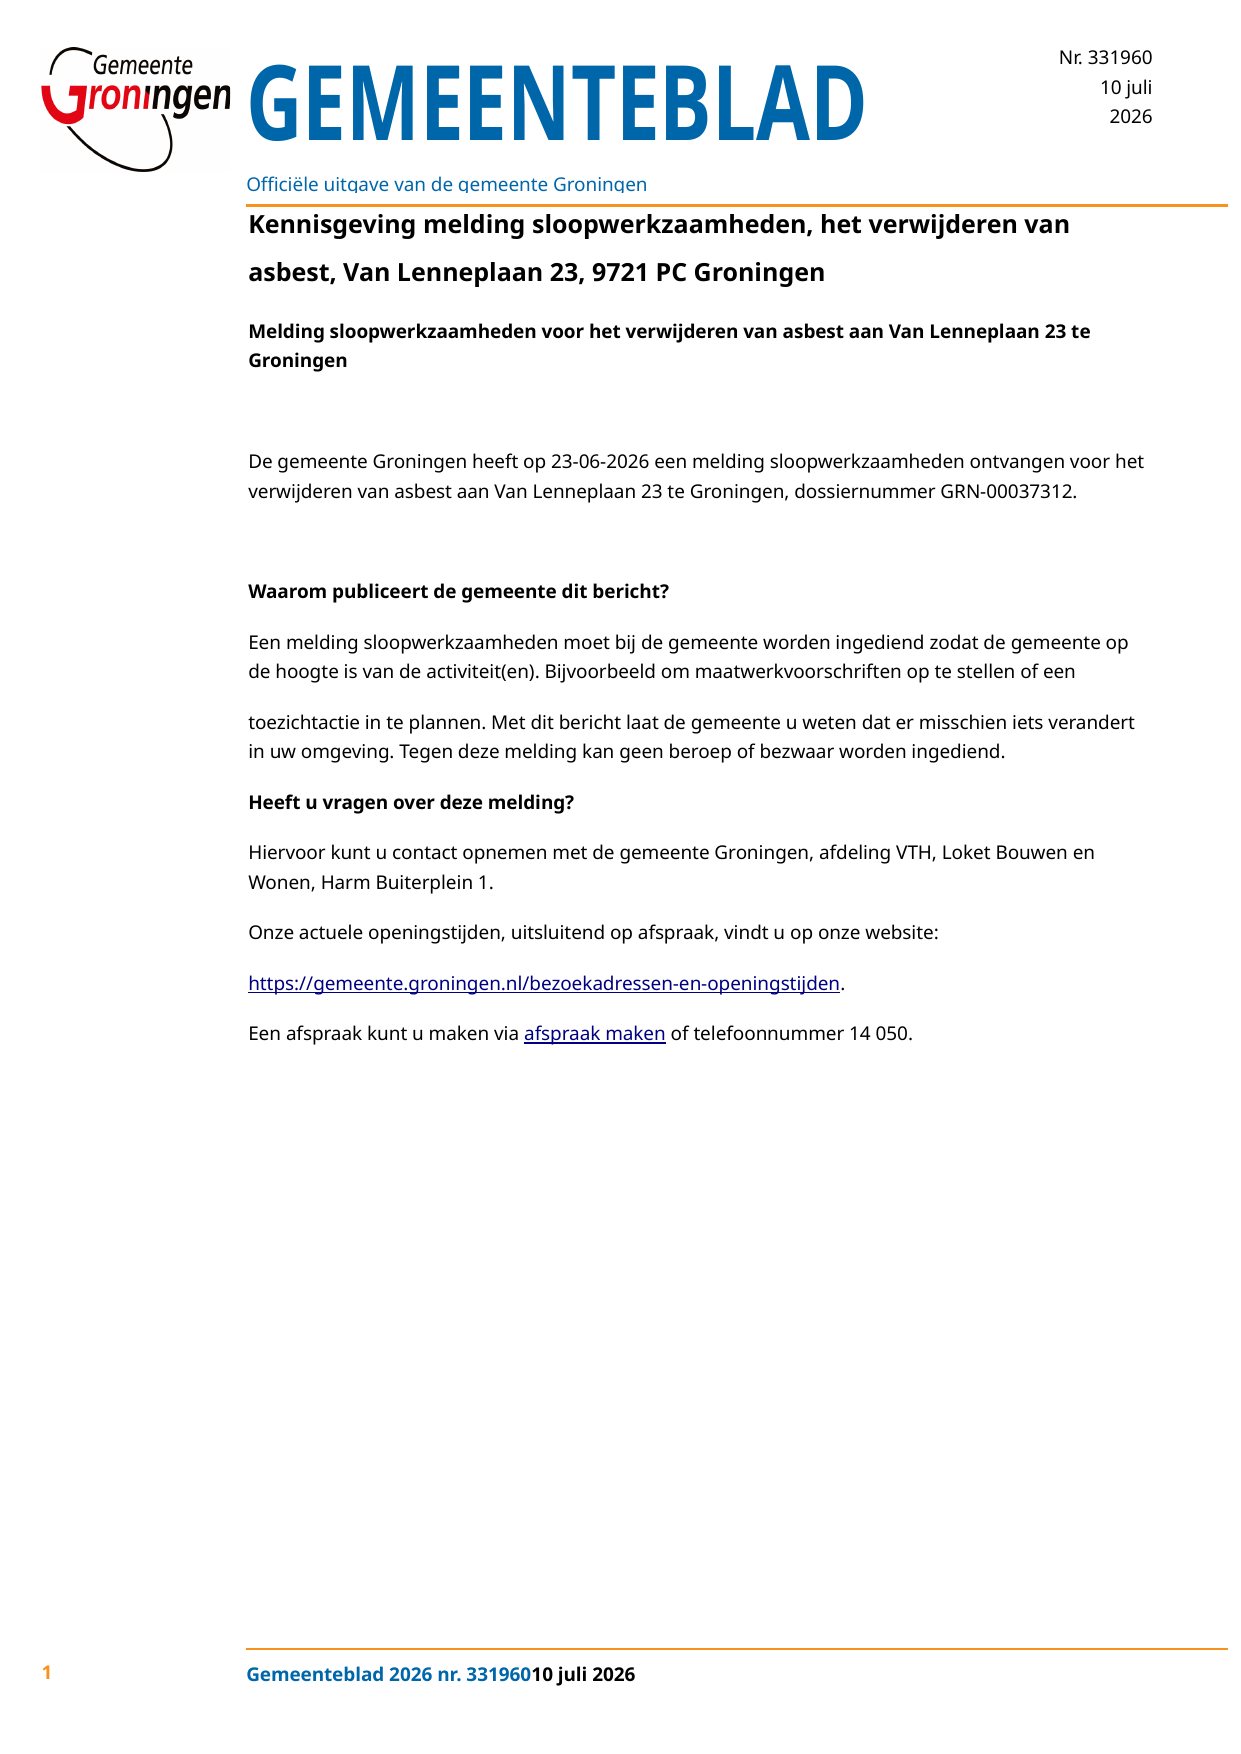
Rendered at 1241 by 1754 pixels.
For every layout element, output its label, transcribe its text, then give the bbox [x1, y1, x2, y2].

text toezichtactie in te plannen. Met dit bericht laat de gemeente u weten dat er misschien iets verandert in uw omgeving. Tegen deze melding kan geen beroep of bezwaar worden ingediend. [248, 709, 1152, 764]
text De gemeente Groningen heeft op 23-06-2026 een melding sloopwerkzaamheden ontvangen voor het verwijderen van asbest aan Van Lenneplaan 23 te Groningen, dossiernummer GRN-00037312. [248, 448, 1152, 504]
text Onze actuele openingstijden, uitsluitend op afspraak, vindt u op onze website: [248, 919, 1152, 945]
text https://gemeente.groningen.nl/bezoekadressen-en-openingstijden. [248, 970, 1152, 996]
text Waarom publiceert de gemeente dit bericht? [248, 579, 1152, 604]
text Hiervoor kunt u contact opnemen met de gemeente Groningen, afdeling VTH, Loket Bouwen en Wonen, Harm Buiterplein 1. [248, 839, 1152, 895]
text Een afspraak kunt u maken via afspraak maken of telefoonnummer 14 050. [248, 1020, 1152, 1046]
text Heeft u vragen over deze melding? [248, 789, 1152, 815]
text Kennisgeving melding sloopwerkzaamheden, het verwijderen van asbest, Van Lenneplaan 23, 9721 PC Groningen [248, 207, 1152, 288]
picture [41, 47, 231, 172]
text Een melding sloopwerkzaamheden moet bij de gemeente worden ingediend zodat de gemeente op de hoogte is van de activiteit(en). Bijvoorbeeld om maatwerkvoorschriften op te stellen of een [248, 629, 1152, 684]
text Melding sloopwerkzaamheden voor het verwijderen van asbest aan Van Lenneplaan 23 te Groningen [248, 318, 1152, 373]
